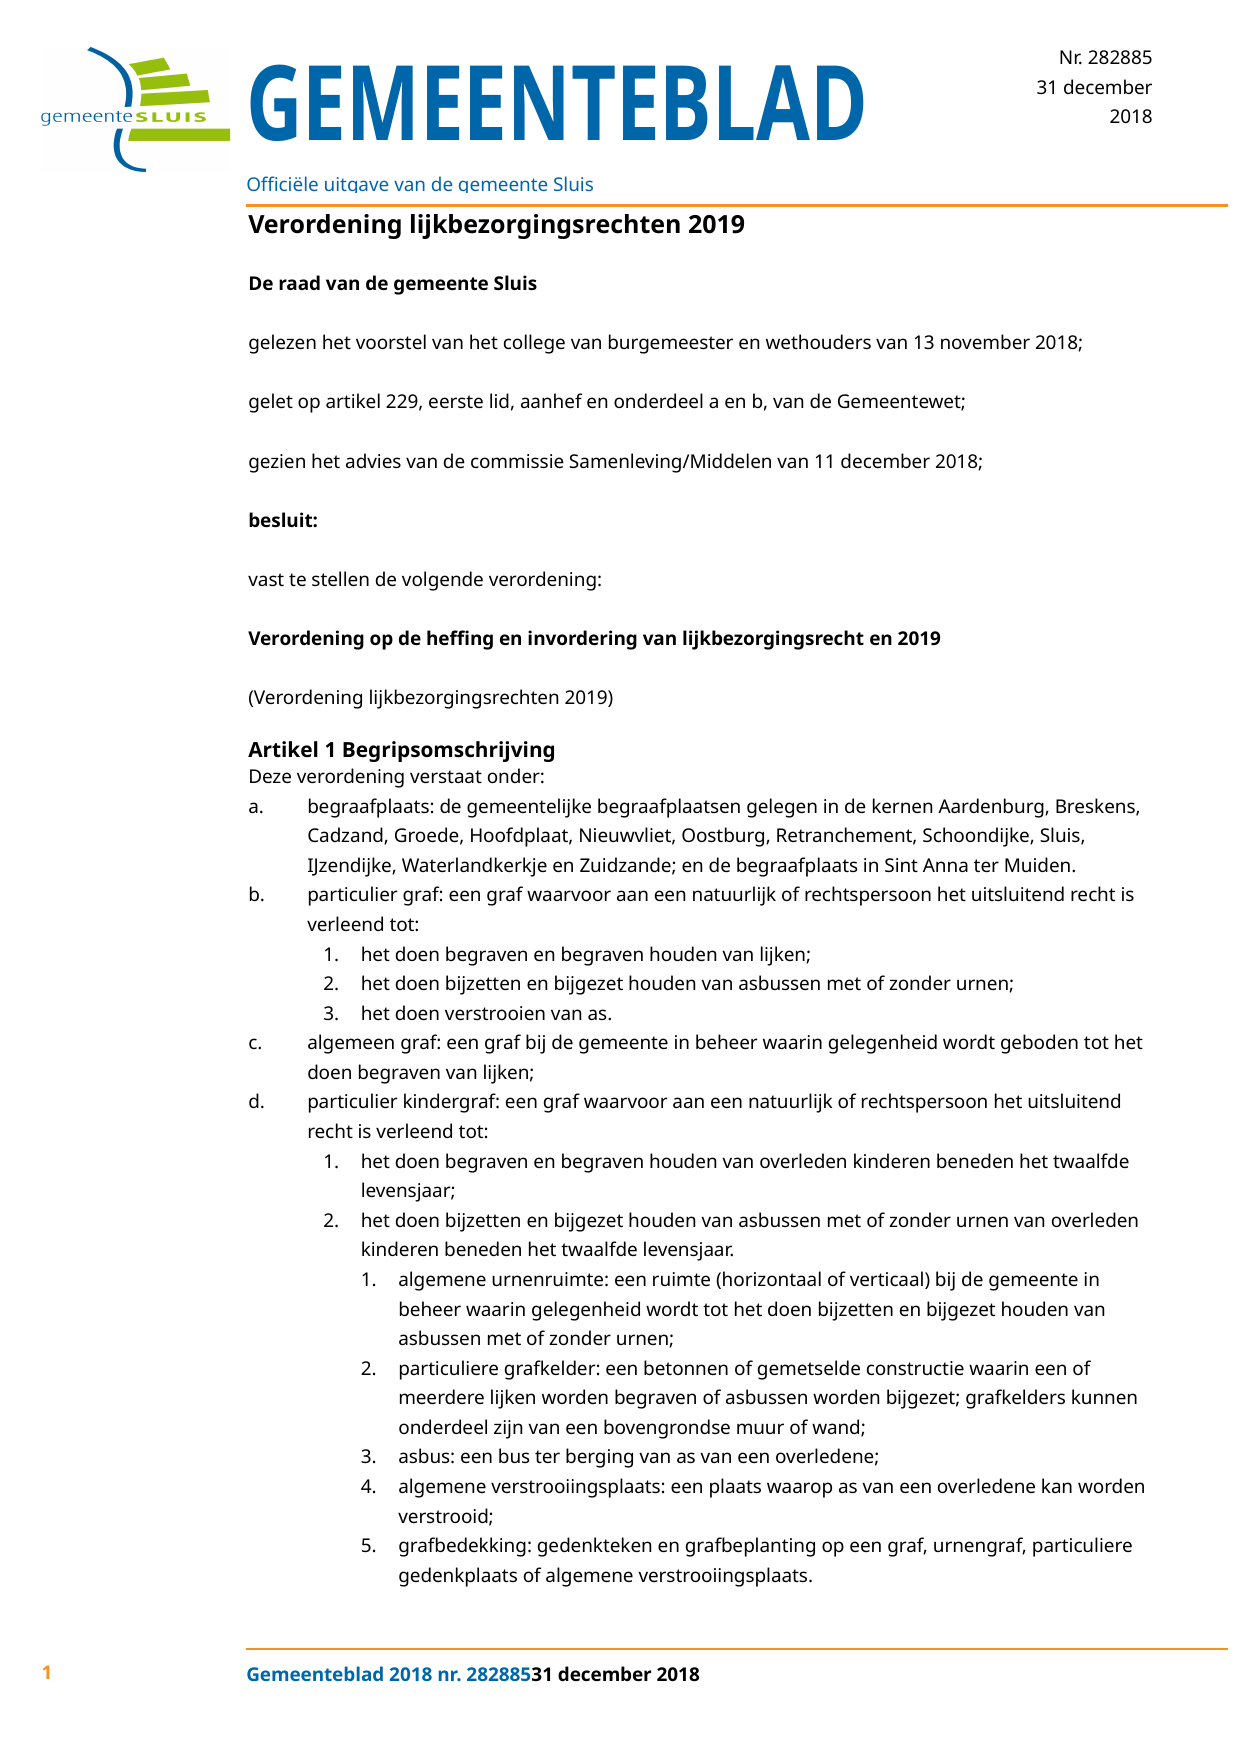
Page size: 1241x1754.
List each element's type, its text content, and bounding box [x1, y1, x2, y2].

list particulier kindergraf: een graf waarvoor aan een natuurlijk of rechtspersoon het uitsluitend recht is verleend tot: [248, 1089, 1152, 1144]
text gezien het advies van de commissie Samenleving/Middelen van 11 december 2018; [248, 448, 1152, 473]
text vast te stellen de volgende verordening: [248, 566, 1152, 592]
text Verordening op de heffing en invordering van lijkbezorgingsrecht en 2019 [248, 625, 1152, 651]
list het doen begraven en begraven houden van lijken; [323, 941, 1152, 967]
list particulier graf: een graf waarvoor aan een natuurlijk of rechtspersoon het uitsluitend recht is verleend tot: [248, 882, 1152, 937]
text De raad van de gemeente Sluis [248, 270, 1152, 296]
list begraafplaats: de gemeentelijke begraafplaatsen gelegen in de kernen Aardenburg, Breskens, Cadzand, Groede, Hoofdplaat, Nieuwvliet, Oostburg, Retranchement, Schoondijke, Sluis, IJzendijke, Waterlandkerkje en Zuidzande; en de begraafplaats in Sint Anna ter Muiden. [248, 793, 1152, 878]
picture [41, 47, 231, 172]
list het doen bijzetten en bijgezet houden van asbussen met of zonder urnen van overleden kinderen beneden het twaalfde levensjaar. [323, 1207, 1152, 1262]
text gelezen het voorstel van het college van burgemeester en wethouders van 13 november 2018; [248, 329, 1152, 355]
list het doen begraven en begraven houden van overleden kinderen beneden het twaalfde levensjaar; [323, 1148, 1152, 1203]
text gelet op artikel 229, eerste lid, aanhef en onderdeel a en b, van de Gemeentewet; [248, 389, 1152, 414]
list algemeen graf: een graf bij de gemeente in beheer waarin gelegenheid wordt geboden tot het doen begraven van lijken; [248, 1029, 1152, 1085]
list het doen bijzetten en bijgezet houden van asbussen met of zonder urnen; [323, 970, 1152, 996]
list particuliere grafkelder: een betonnen of gemetselde constructie waarin een of meerdere lijken worden begraven of asbussen worden bijgezet; grafkelders kunnen onderdeel zijn van een bovengrondse muur of wand; [361, 1355, 1152, 1440]
text Artikel 1 Begripsomschrijving [248, 735, 1152, 763]
text (Verordening lijkbezorgingsrechten 2019) [248, 684, 1152, 710]
text Verordening lijkbezorgingsrechten 2019 [248, 207, 1152, 241]
list algemene verstrooiingsplaats: een plaats waarop as van een overledene kan worden verstrooid; [361, 1473, 1152, 1529]
text Deze verordening verstaat onder: [248, 763, 1152, 789]
list grafbedekking: gedenkteken en grafbeplanting op een graf, urnengraf, particuliere gedenkplaats of algemene verstrooiingsplaats. [361, 1532, 1152, 1588]
list het doen verstrooien van as. [323, 1000, 1152, 1026]
list algemene urnenruimte: een ruimte (horizontaal of verticaal) bij de gemeente in beheer waarin gelegenheid wordt tot het doen bijzetten en bijgezet houden van asbussen met of zonder urnen; [361, 1266, 1152, 1351]
list asbus: een bus ter berging van as van een overledene; [361, 1444, 1152, 1469]
text besluit: [248, 507, 1152, 533]
